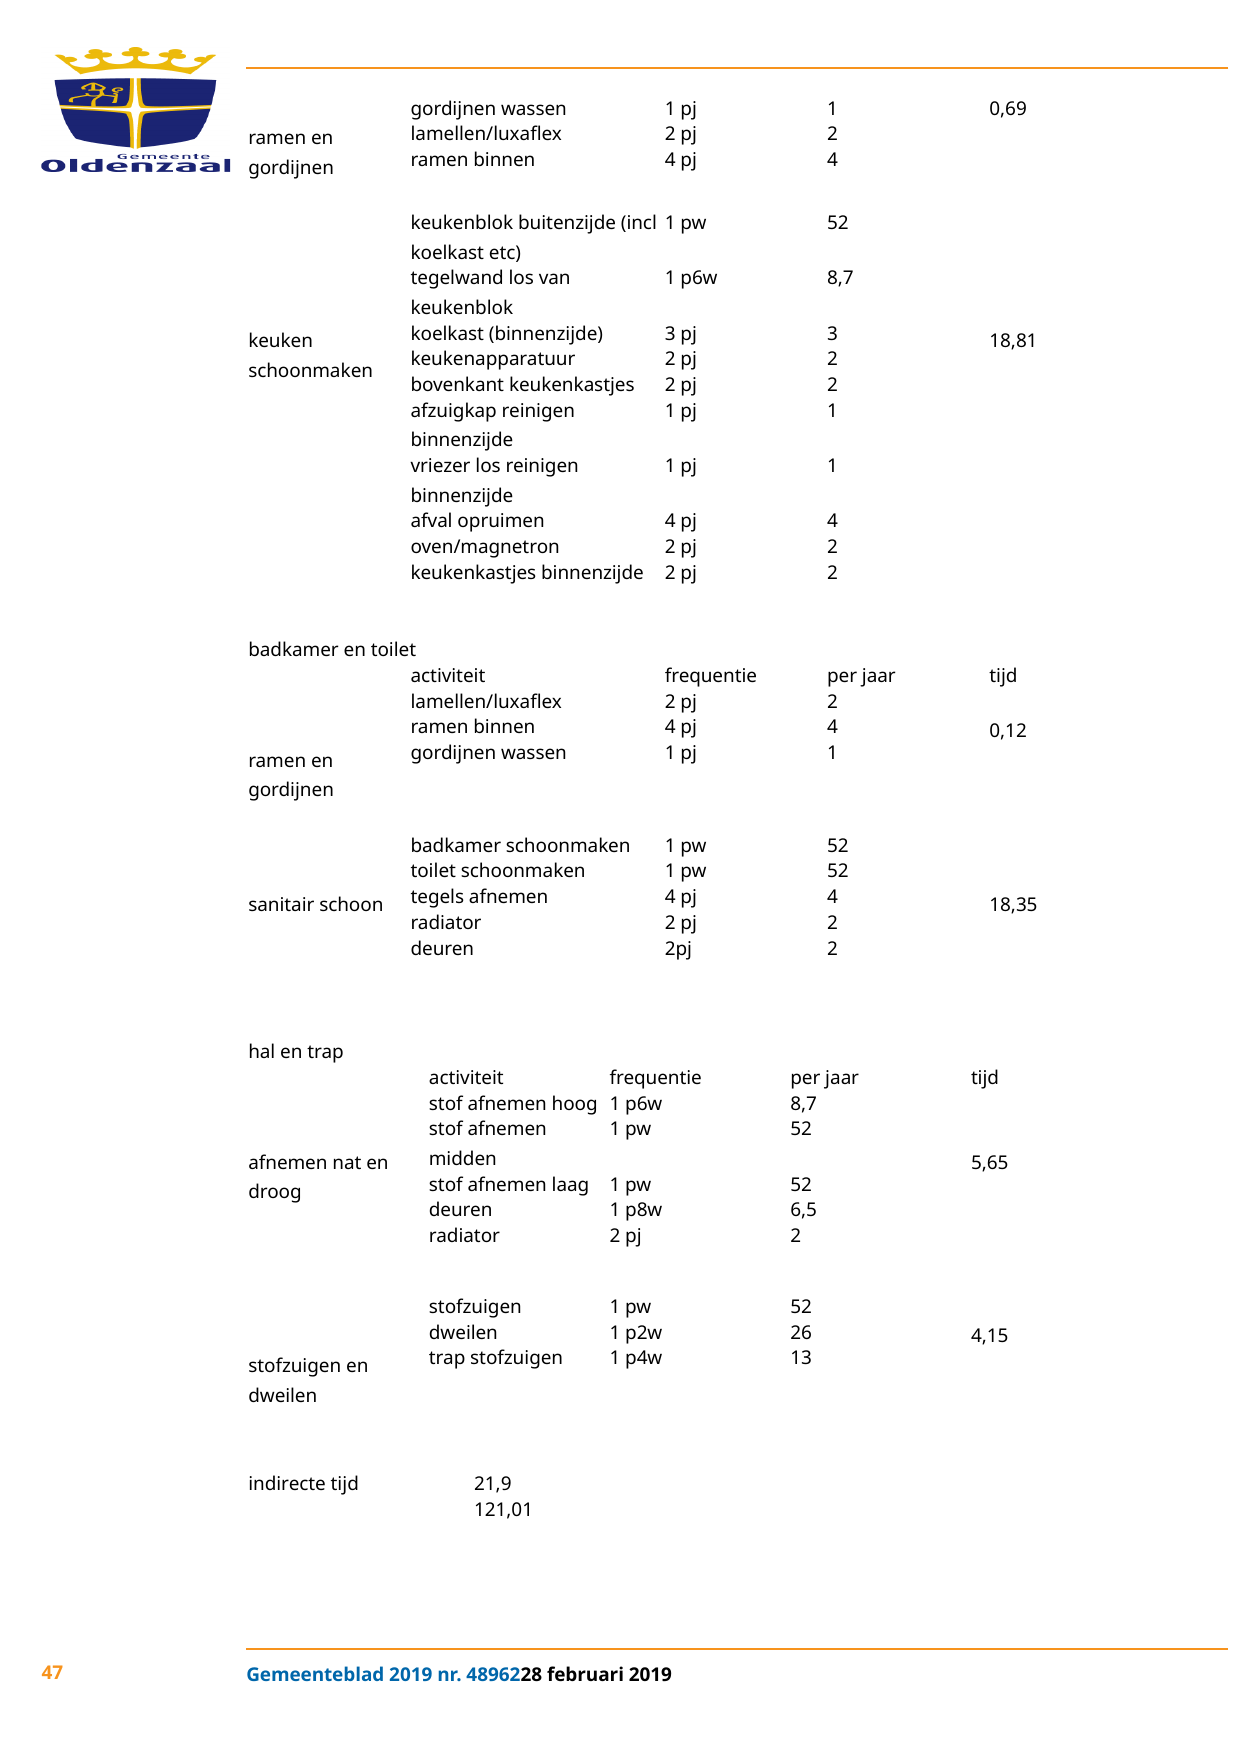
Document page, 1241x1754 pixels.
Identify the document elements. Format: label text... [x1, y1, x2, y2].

table_header [429, 1039, 609, 1064]
table_cell 26 [790, 1319, 971, 1344]
table_cell gordijnen wassen [410, 95, 664, 121]
table_cell 2 pj [665, 346, 827, 371]
table_cell [989, 611, 1152, 636]
table_cell 2 [790, 1223, 971, 1248]
table_cell [665, 585, 827, 611]
table_header [609, 1039, 790, 1064]
table_cell 1 p2w [609, 1319, 790, 1344]
table_cell [665, 611, 827, 636]
table_cell activiteit [429, 1064, 609, 1090]
table_cell [989, 585, 1152, 611]
table_header indirecte tijd [248, 1470, 474, 1496]
table_cell 1 p6w [665, 265, 827, 320]
table_cell 2 [827, 935, 989, 961]
table_cell [827, 585, 989, 611]
table_cell 52 [827, 858, 989, 883]
table_cell keukenkastjes binnenzijde [410, 559, 664, 585]
table_cell afzuigkap reinigen binnenzijde [410, 397, 664, 452]
table_cell [248, 1064, 429, 1090]
table_cell [989, 961, 1152, 1006]
table_cell 4 [827, 714, 989, 739]
table_cell 1 [827, 739, 989, 773]
table_cell [790, 1378, 971, 1437]
table_cell [665, 172, 827, 209]
table_cell vriezer los reinigen binnenzijde [410, 453, 664, 508]
table_cell 2 pj [665, 121, 827, 146]
table_cell 5,65 [971, 1090, 1152, 1248]
table_cell 1 pj [665, 95, 827, 121]
table_cell tegelwand los van keukenblok [410, 265, 664, 320]
table_cell toilet schoonmaken [410, 858, 664, 883]
table_header 21,9 [474, 1470, 700, 1496]
table_cell 2 pj [665, 688, 827, 713]
table_cell [248, 662, 410, 688]
table_cell 2 [827, 688, 989, 713]
table_cell [790, 1248, 971, 1293]
table_cell 1 pw [609, 1293, 790, 1319]
table_cell per jaar [790, 1064, 971, 1090]
table_cell 2 pj [609, 1223, 790, 1248]
table_cell 2 [827, 121, 989, 146]
table_cell 2 [827, 559, 989, 585]
table_cell [410, 961, 827, 1006]
table_cell 2pj [665, 935, 827, 961]
table_cell frequentie [609, 1064, 790, 1090]
table_cell 52 [790, 1116, 971, 1171]
table_cell 1 [827, 95, 989, 121]
table_cell ramen en gordijnen [248, 688, 410, 832]
table_cell 1 pj [665, 739, 827, 773]
table_cell stof afnemen hoog [429, 1090, 609, 1116]
table_cell 1 p8w [609, 1197, 790, 1222]
table_cell gordijnen wassen [410, 739, 664, 773]
table_cell 6,5 [790, 1197, 971, 1222]
table_cell badkamer schoonmaken [410, 832, 664, 858]
table_cell [989, 172, 1152, 209]
table_cell 52 [790, 1293, 971, 1319]
table_cell ramen en gordijnen [248, 95, 410, 209]
table_cell 1 pw [665, 858, 827, 883]
table_cell [429, 1378, 609, 1437]
table_cell 0,69 [989, 95, 1152, 172]
table_cell 121,01 [474, 1496, 700, 1522]
table_cell [410, 585, 664, 611]
table_cell afnemen nat en droog [248, 1090, 429, 1293]
picture [41, 47, 231, 172]
table_cell 18,81 [989, 209, 1152, 585]
table_cell 4 pj [665, 146, 827, 172]
table_cell radiator [429, 1223, 609, 1248]
table_cell ramen binnen [410, 146, 664, 172]
table_cell 1 pj [665, 453, 827, 508]
table_cell koelkast (binnenzijde) [410, 320, 664, 346]
table_cell 1 pw [609, 1171, 790, 1197]
table_cell 3 [827, 320, 989, 346]
table_cell 1 p4w [609, 1345, 790, 1378]
table_cell deuren [429, 1197, 609, 1222]
table_cell bovenkant keukenkastjes [410, 371, 664, 397]
table_cell frequentie [665, 662, 827, 688]
table_cell tijd [989, 662, 1152, 688]
table_cell [827, 961, 989, 1006]
table_cell [827, 611, 989, 636]
table_cell keuken schoonmaken [248, 209, 410, 611]
table_cell badkamer en toilet [248, 636, 1152, 662]
table_cell 2 [827, 534, 989, 559]
table_cell 2 pj [665, 909, 827, 935]
table_cell [971, 1248, 1152, 1293]
table_header hal en trap [248, 1039, 429, 1064]
table_cell 1 pw [609, 1116, 790, 1171]
table_cell 3 pj [665, 320, 827, 346]
table_cell 2 pj [665, 559, 827, 585]
table_cell 4 pj [665, 883, 827, 909]
table_cell 8,7 [790, 1090, 971, 1116]
table_cell 18,35 [989, 832, 1152, 961]
table_cell keukenblok buitenzijde (incl koelkast etc) [410, 209, 664, 264]
table_header [790, 1039, 971, 1064]
table_cell stof afnemen midden [429, 1116, 609, 1171]
table_cell [989, 773, 1152, 832]
table_cell stof afnemen laag [429, 1171, 609, 1197]
table_cell 52 [790, 1171, 971, 1197]
table_cell lamellen/luxaflex [410, 121, 664, 146]
table_cell [429, 1248, 609, 1293]
table_cell [248, 611, 410, 636]
table_cell 0,12 [989, 688, 1152, 773]
table_cell afval opruimen [410, 508, 664, 533]
table_cell oven/magnetron [410, 534, 664, 559]
table_cell lamellen/luxaflex [410, 688, 664, 713]
table_cell tegels afnemen [410, 883, 664, 909]
table_cell [971, 1378, 1152, 1437]
table_cell 13 [790, 1345, 971, 1378]
table_cell deuren [410, 935, 664, 961]
table_cell sanitair schoon [248, 832, 410, 1006]
table_cell 4,15 [971, 1293, 1152, 1378]
table_cell keukenapparatuur [410, 346, 664, 371]
table_cell 52 [827, 209, 989, 264]
table_cell 2 [827, 909, 989, 935]
table_cell 8,7 [827, 265, 989, 320]
table_cell [827, 172, 989, 209]
table_cell 4 [827, 883, 989, 909]
table_cell 2 pj [665, 534, 827, 559]
table_cell 1 pw [665, 209, 827, 264]
table_cell 1 pj [665, 397, 827, 452]
table_cell 4 pj [665, 714, 827, 739]
table_cell 1 p6w [609, 1090, 790, 1116]
table_cell 1 [827, 453, 989, 508]
table_cell per jaar [827, 662, 989, 688]
table_cell 4 [827, 508, 989, 533]
table_cell [410, 172, 664, 209]
table_cell 2 [827, 371, 989, 397]
table_cell 2 [827, 346, 989, 371]
table_cell [248, 1496, 474, 1522]
table_cell stofzuigen en dweilen [248, 1293, 429, 1437]
table_cell 52 [827, 832, 989, 858]
table_header [971, 1039, 1152, 1064]
table_cell stofzuigen [429, 1293, 609, 1319]
table_cell [609, 1248, 790, 1293]
table_cell dweilen [429, 1319, 609, 1344]
table_cell [827, 773, 989, 832]
table_cell 4 pj [665, 508, 827, 533]
table_cell tijd [971, 1064, 1152, 1090]
table_cell activiteit [410, 662, 664, 688]
table_cell [410, 773, 827, 832]
table_cell 1 [827, 397, 989, 452]
table_cell trap stofzuigen [429, 1345, 609, 1378]
table_cell 4 [827, 146, 989, 172]
table_cell [609, 1378, 790, 1437]
table_cell [410, 611, 664, 636]
table_cell 2 pj [665, 371, 827, 397]
table_cell ramen binnen [410, 714, 664, 739]
table_cell 1 pw [665, 832, 827, 858]
table_cell radiator [410, 909, 664, 935]
